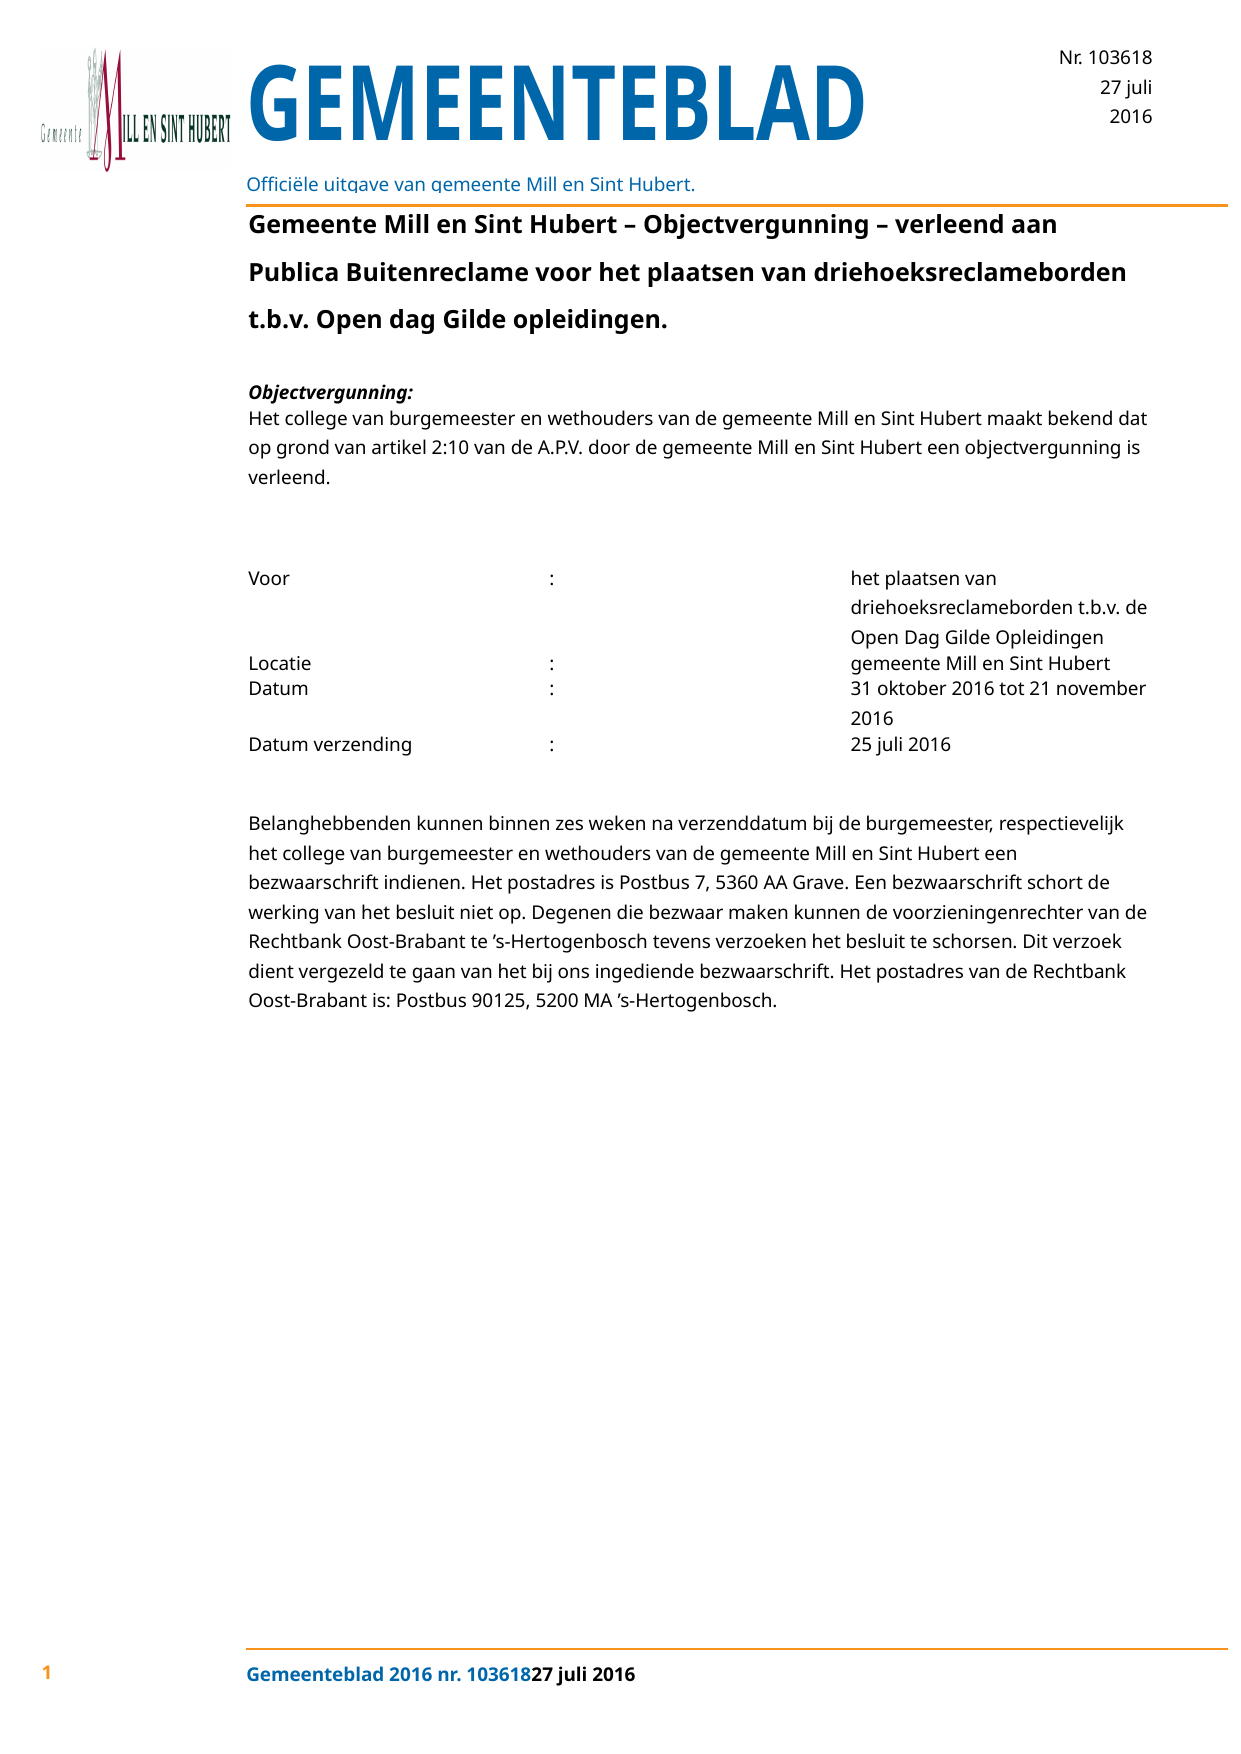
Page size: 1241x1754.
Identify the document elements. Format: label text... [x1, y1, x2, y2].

text Belanghebbenden kunnen binnen zes weken na verzenddatum bij de burgemeester, respectievelijk het college van burgemeester en wethouders van de gemeente Mill en Sint Hubert een bezwaarschrift indienen. Het postadres is Postbus 7, 5360 AA Grave. Een bezwaarschrift schort de werking van het besluit niet op. Degenen die bezwaar maken kunnen de voorzieningenrechter van de Rechtbank Oost-Brabant te ’s-Hertogenbosch tevens verzoeken het besluit te schorsen. Dit verzoek dient vergezeld te gaan van het bij ons ingediende bezwaarschrift. Het postadres van de Rechtbank Oost-Brabant is: Postbus 90125, 5200 MA ’s-Hertogenbosch. [248, 810, 1152, 1013]
table_cell : [549, 676, 850, 731]
picture [41, 47, 231, 172]
table_header het plaatsen van driehoeksreclameborden t.b.v. de Open Dag Gilde Opleidingen [850, 565, 1152, 650]
table_cell : [549, 650, 850, 676]
table_cell Locatie [248, 650, 549, 676]
text Gemeente Mill en Sint Hubert – Objectvergunning – verleend aan Publica Buitenreclame voor het plaatsen van driehoeksreclameborden t.b.v. Open dag Gilde opleidingen. [248, 207, 1152, 336]
table_header : [549, 565, 850, 650]
table_cell gemeente Mill en Sint Hubert [850, 650, 1152, 676]
table_cell : [549, 731, 850, 757]
table_header Voor [248, 565, 549, 650]
table_cell Datum [248, 676, 549, 731]
table_cell 31 oktober 2016 tot 21 november 2016 [850, 676, 1152, 731]
table_cell 25 juli 2016 [850, 731, 1152, 757]
text Objectvergunning: [248, 379, 1152, 405]
table_cell Datum verzending [248, 731, 549, 757]
text Het college van burgemeester en wethouders van de gemeente Mill en Sint Hubert maakt bekend dat op grond van artikel 2:10 van de A.P.V. door de gemeente Mill en Sint Hubert een objectvergunning is verleend. [248, 405, 1152, 490]
